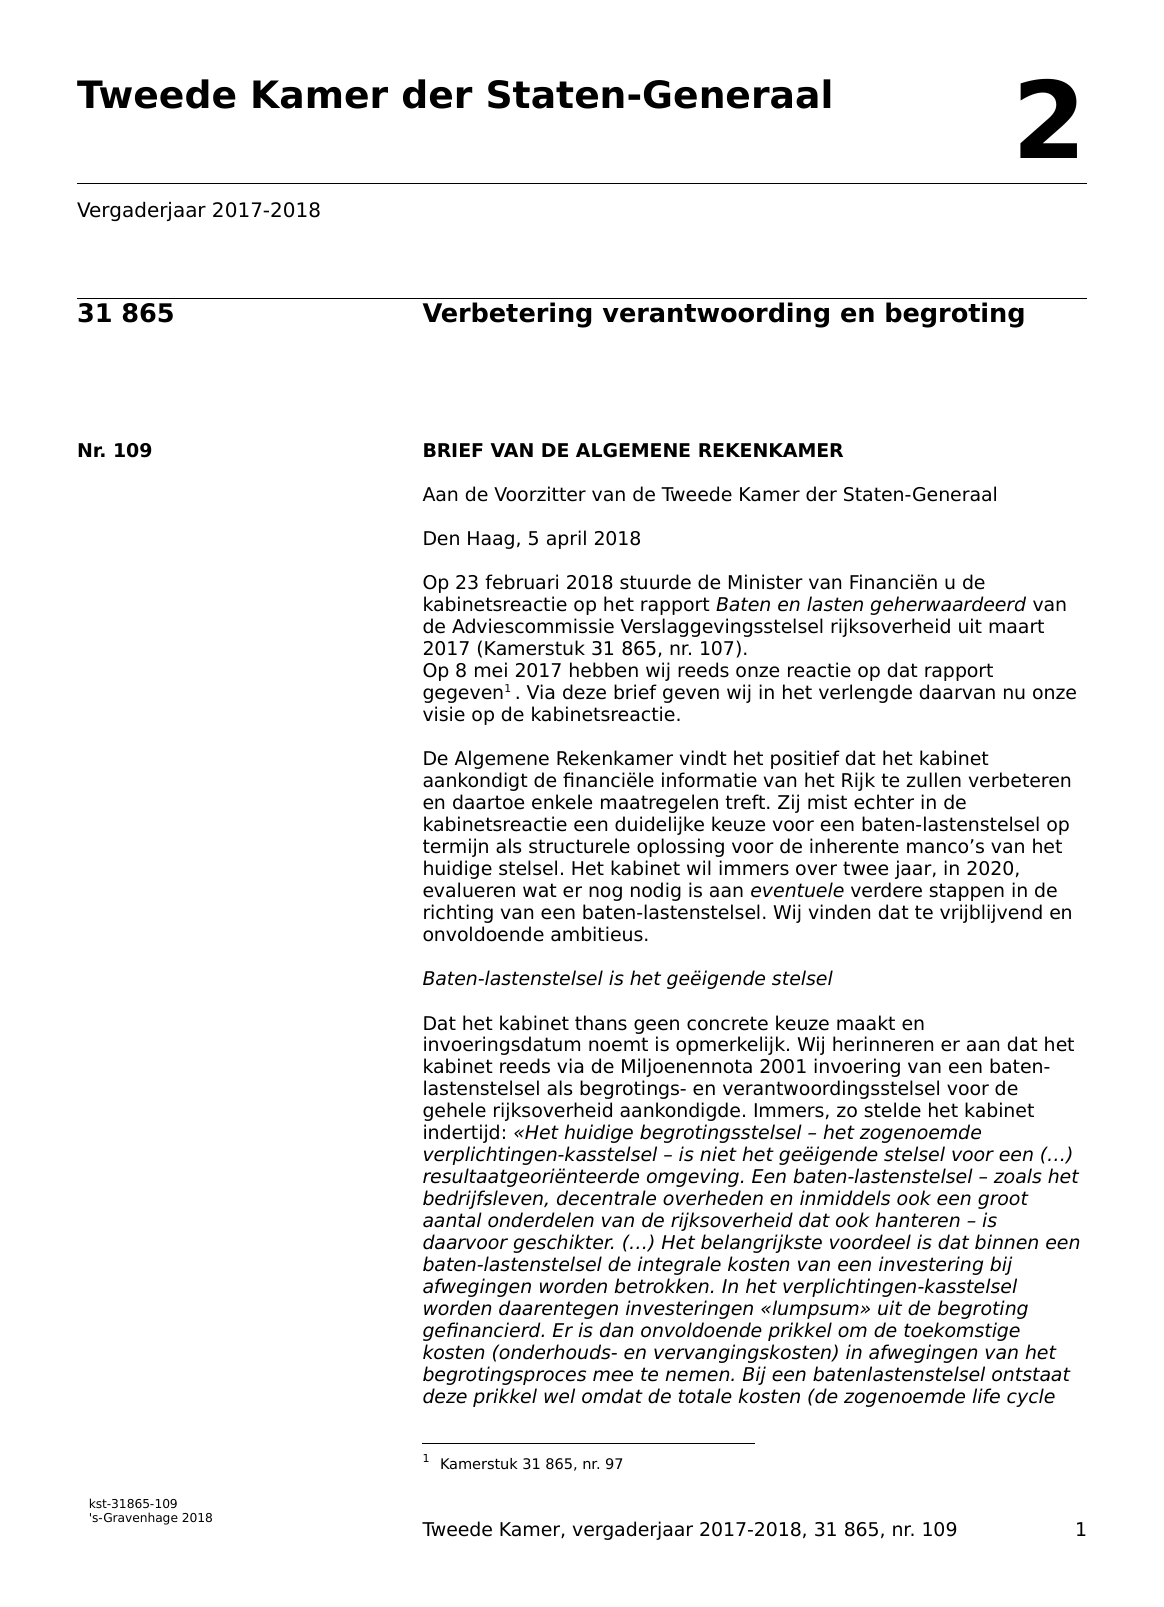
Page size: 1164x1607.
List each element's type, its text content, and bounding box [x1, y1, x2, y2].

subtitle Baten-lastenstelsel is het geëigende stelsel [422, 968, 1087, 990]
text Den Haag, 5 april 2018 [422, 528, 1087, 550]
subtitle Nr. 109 BRIEF VAN DE ALGEMENE REKENKAMER [77, 440, 1087, 462]
subtitle 31 865 Verbetering verantwoording en begroting [77, 299, 1087, 329]
text Op 23 februari 2018 stuurde de Minister van Financiën u de kabinetsreactie op het rapport Baten en lasten geherwaardeerd van de Adviescommissie Verslaggevingsstelsel rijksoverheid uit maart 2017 (Kamerstuk 31 865, nr. 107). [422, 572, 1087, 660]
table_header 2 [886, 59, 1087, 183]
text Op 8 mei 2017 hebben wij reeds onze reactie op dat rapport gegeven. Via deze brief geven wij in het verlengde daarvan nu onze visie op de kabinetsreactie. [422, 660, 1087, 726]
text De Algemene Rekenkamer vindt het positief dat het kabinet aankondigt de financiële informatie van het Rijk te zullen verbeteren en daartoe enkele maatregelen treft. Zij mist echter in de kabinetsreactie een duidelijke keuze voor een baten-lastenstelsel op termijn als structurele oplossing voor de inherente manco’s van het huidige stelsel. Het kabinet wil immers over twee jaar, in 2020, evalueren wat er nog nodig is aan eventuele verdere stappen in de richting van een baten-lastenstelsel. Wij vinden dat te vrijblijvend en onvoldoende ambitieus. [422, 748, 1087, 946]
text kst-31865-109 [88, 1497, 323, 1511]
text 's-Gravenhage 2018 [88, 1511, 323, 1525]
table_cell Vergaderjaar 2017-2018 [77, 184, 1087, 298]
text Dat het kabinet thans geen concrete keuze maakt en invoeringsdatum noemt is opmerkelijk. Wij herinneren er aan dat het kabinet reeds via de Miljoenennota 2001 invoering van een baten-lastenstelsel als begrotings- en verantwoordingsstelsel voor de gehele rijksoverheid aankondigde. Immers, zo stelde het kabinet indertijd: «Het huidige begrotingsstelsel – het zogenoemde verplichtingen-kasstelsel – is niet het geëigende stelsel voor een (…) resultaatgeoriënteerde omgeving. Een baten-lastenstelsel – zoals het bedrijfsleven, decentrale overheden en inmiddels ook een groot aantal onderdelen van de rijksoverheid dat ook hanteren – is daarvoor geschikter. (…) Het belangrijkste voordeel is dat binnen een baten-lastenstelsel de integrale kosten van een investering bij afwegingen worden betrokken. In het verplichtingen-kasstelsel worden daarentegen investeringen «lumpsum» uit de begroting gefinancierd. Er is dan onvoldoende prikkel om de toekomstige kosten (onderhouds- en vervangingskosten) in afwegingen van het begrotingsproces mee te nemen. Bij een batenlastenstelsel ontstaat deze prikkel wel omdat de totale kosten (de zogenoemde life cycle [422, 1012, 1087, 1408]
text Kamerstuk 31 865, nr. 97 [422, 1452, 1087, 1474]
table_header Tweede Kamer der Staten-Generaal [77, 59, 886, 183]
text Aan de Voorzitter van de Tweede Kamer der Staten-Generaal [422, 484, 1087, 506]
